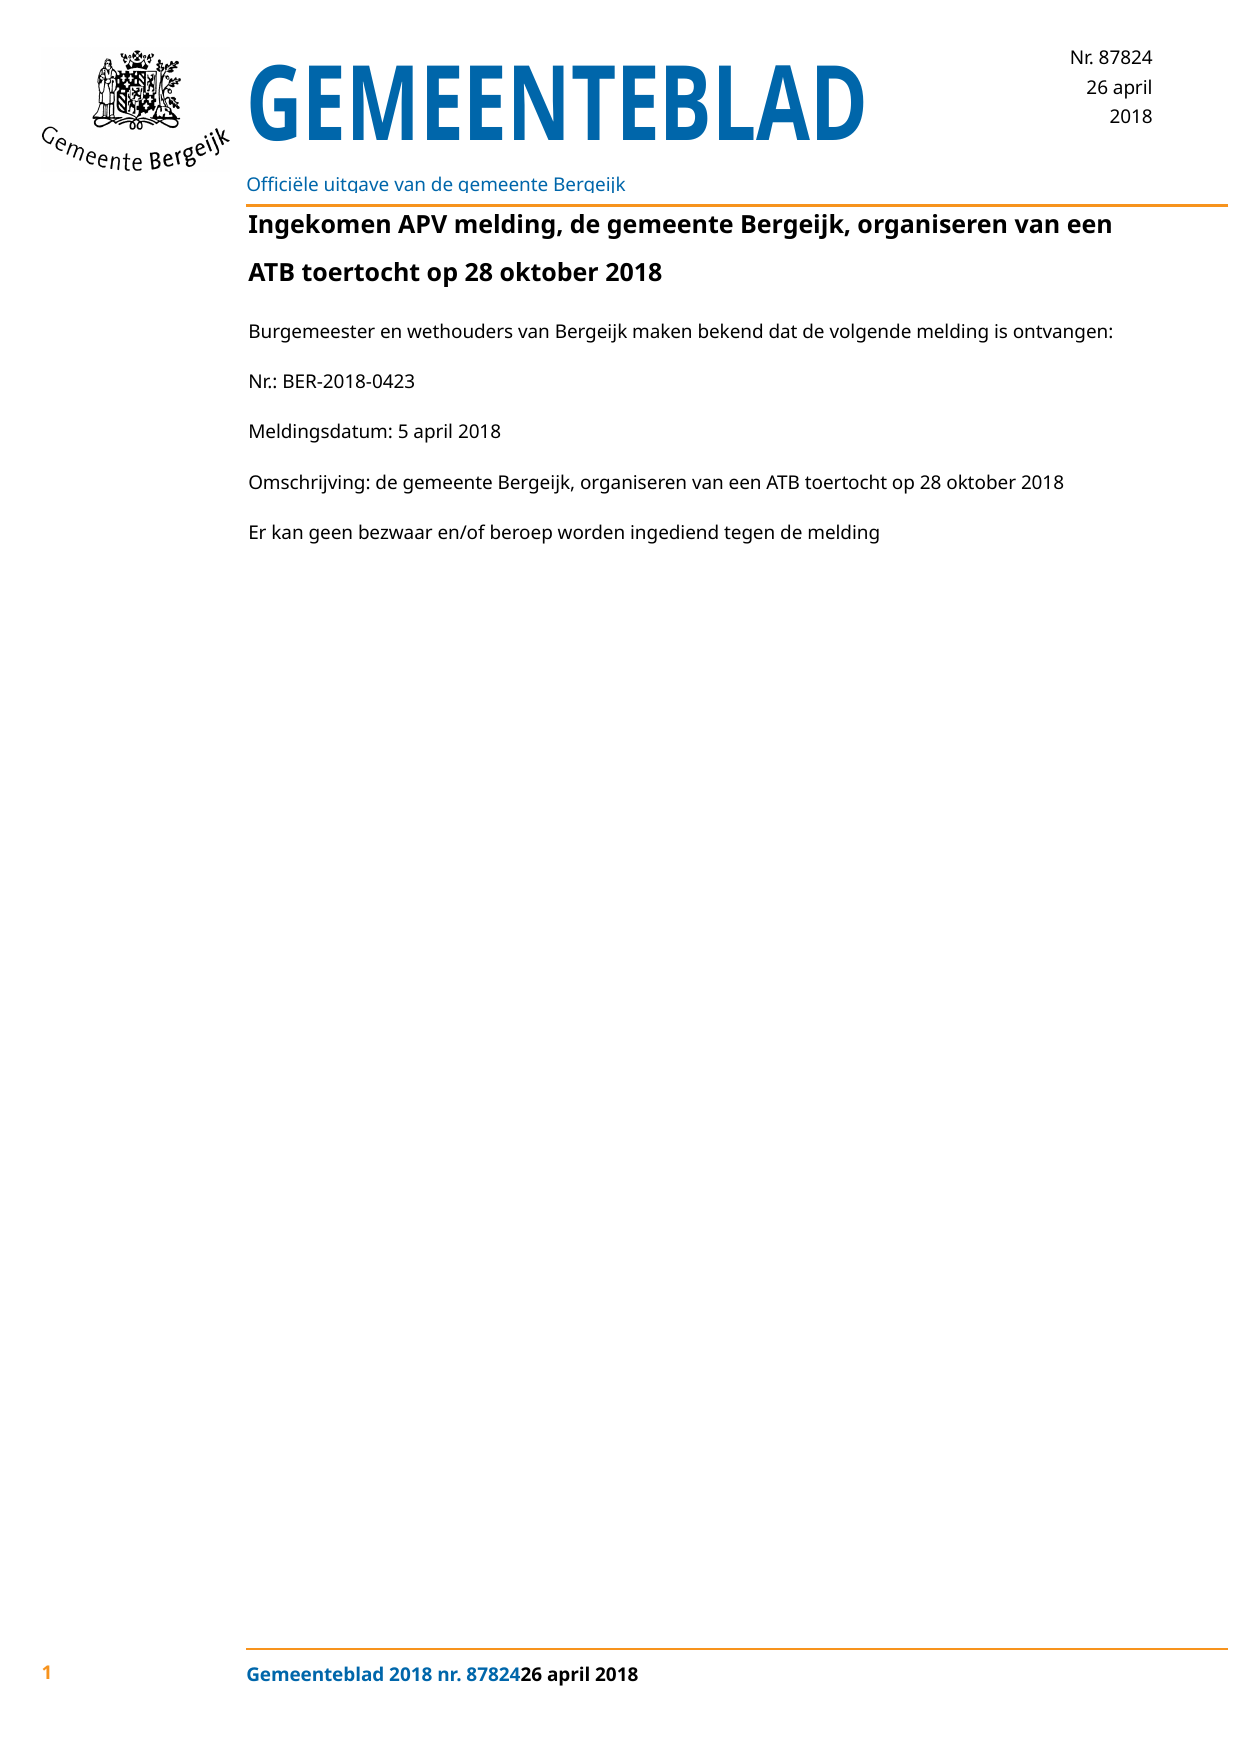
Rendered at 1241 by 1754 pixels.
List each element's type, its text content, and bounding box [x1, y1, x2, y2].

text Nr.: BER-2018-0423 [248, 368, 1152, 394]
text Er kan geen bezwaar en/of beroep worden ingediend tegen de melding [248, 519, 1152, 545]
text Burgemeester en wethouders van Bergeijk maken bekend dat de volgende melding is ontvangen: [248, 318, 1152, 344]
text Meldingsdatum: 5 april 2018 [248, 419, 1152, 444]
picture [41, 47, 231, 172]
text Ingekomen APV melding, de gemeente Bergeijk, organiseren van een ATB toertocht op 28 oktober 2018 [248, 207, 1152, 288]
text Omschrijving: de gemeente Bergeijk, organiseren van een ATB toertocht op 28 oktober 2018 [248, 469, 1152, 495]
